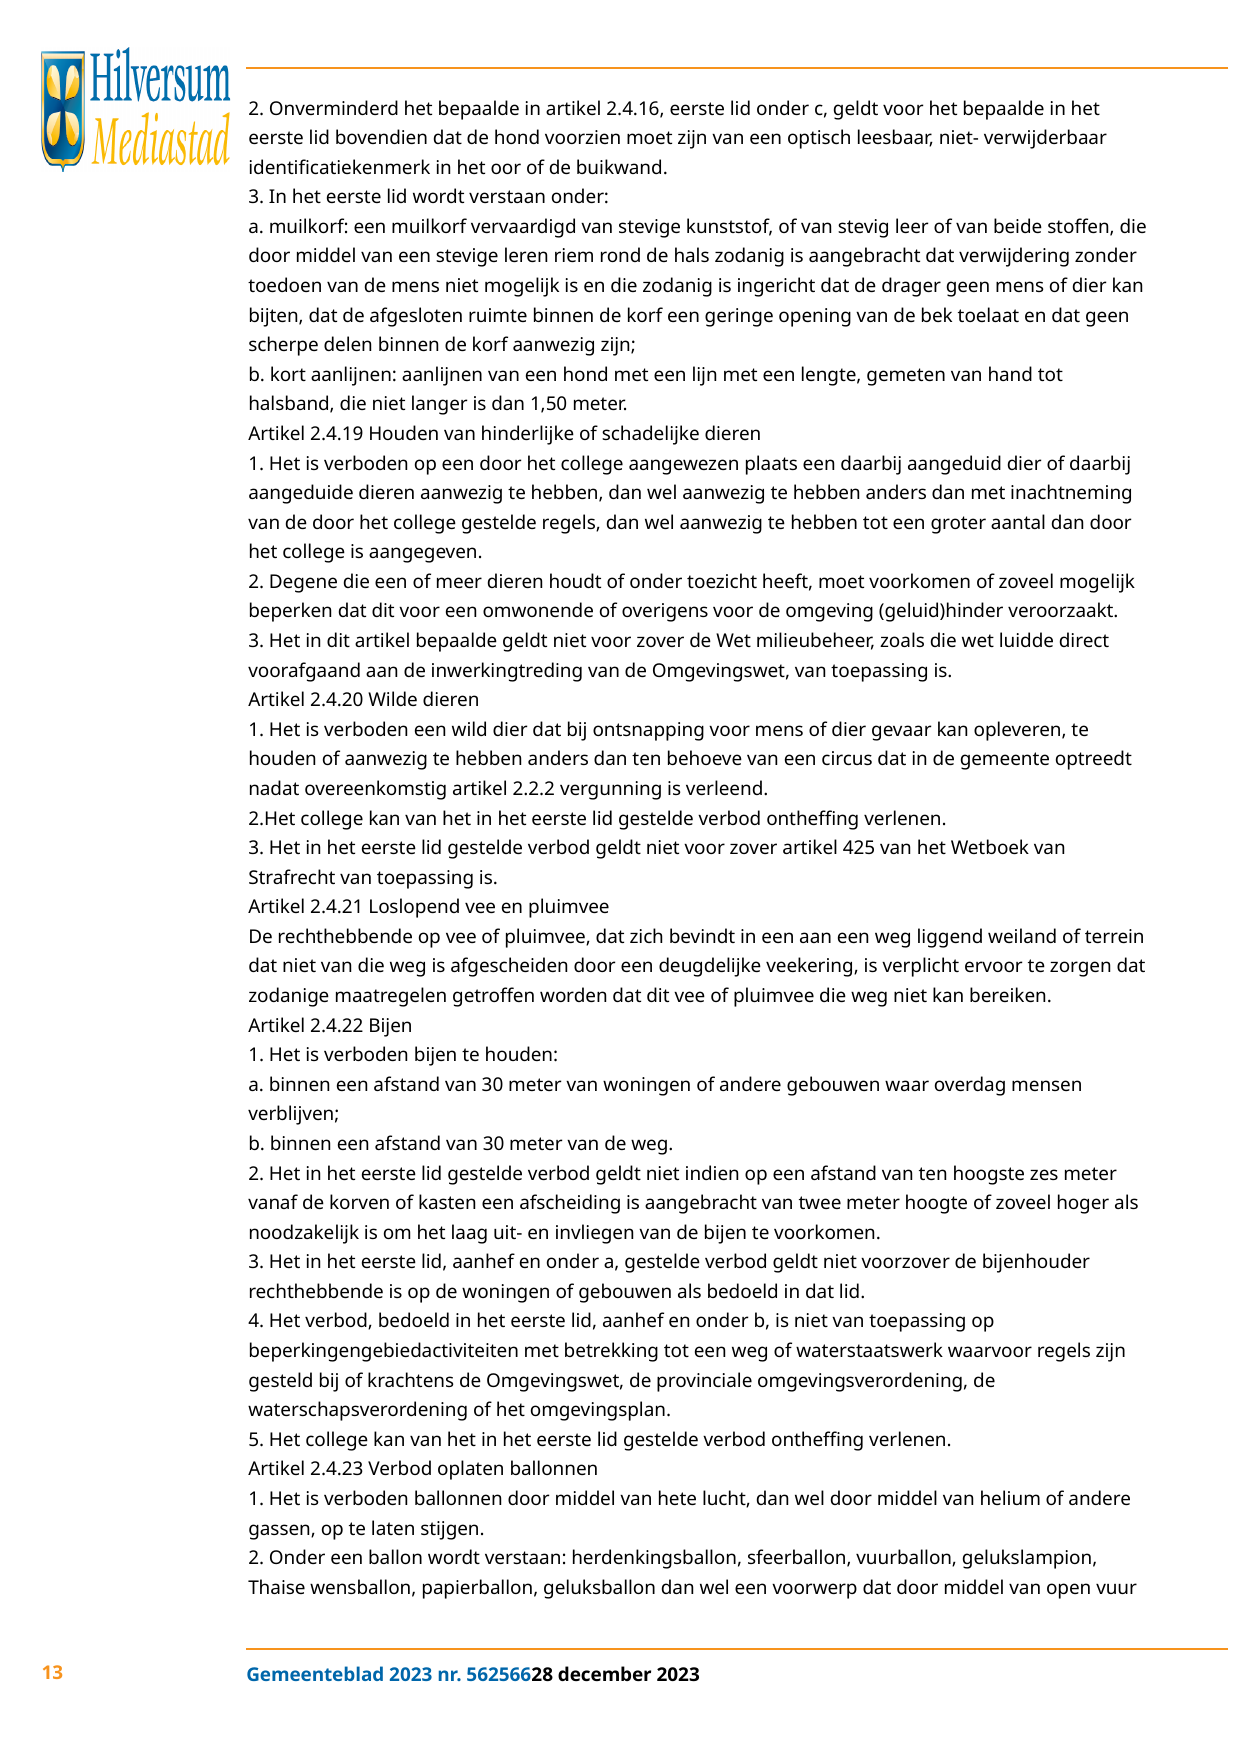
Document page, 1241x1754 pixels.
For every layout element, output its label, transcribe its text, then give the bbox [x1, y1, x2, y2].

text 1. Het is verboden bijen te houden: [248, 1041, 1152, 1067]
text 3. In het eerste lid wordt verstaan onder: [248, 183, 1152, 209]
text a. binnen een afstand van 30 meter van woningen of andere gebouwen waar overdag mensen verblijven; [248, 1071, 1152, 1126]
text 1. Het is verboden ballonnen door middel van hete lucht, dan wel door middel van helium of andere gassen, op te laten stijgen. [248, 1485, 1152, 1541]
text Artikel 2.4.23 Verbod oplaten ballonnen [248, 1456, 1152, 1481]
text Artikel 2.4.19 Houden van hinderlijke of schadelijke dieren [248, 420, 1152, 446]
text De rechthebbende op vee of pluimvee, dat zich bevindt in een aan een weg liggend weiland of terrein dat niet van die weg is afgescheiden door een deugdelijke veekering, is verplicht ervoor te zorgen dat zodanige maatregelen getroffen worden dat dit vee of pluimvee die weg niet kan bereiken. [248, 923, 1152, 1008]
text 2.Het college kan van het in het eerste lid gestelde verbod ontheffing verlenen. [248, 805, 1152, 831]
text 5. Het college kan van het in het eerste lid gestelde verbod ontheffing verlenen. [248, 1426, 1152, 1452]
text 4. Het verbod, bedoeld in het eerste lid, aanhef en onder b, is niet van toepassing op beperkingengebiedactiviteiten met betrekking tot een weg of waterstaatswerk waarvoor regels zijn gesteld bij of krachtens de Omgevingswet, de provinciale omgevingsverordening, de waterschapsverordening of het omgevingsplan. [248, 1308, 1152, 1422]
text 3. Het in het eerste lid, aanhef en onder a, gestelde verbod geldt niet voorzover de bijenhouder rechthebbende is op de woningen of gebouwen als bedoeld in dat lid. [248, 1248, 1152, 1304]
text Artikel 2.4.20 Wilde dieren [248, 686, 1152, 712]
text 1. Het is verboden op een door het college aangewezen plaats een daarbij aangeduid dier of daarbij aangeduide dieren aanwezig te hebben, dan wel aanwezig te hebben anders dan met inachtneming van de door het college gestelde regels, dan wel aanwezig te hebben tot een groter aantal dan door het college is aangegeven. [248, 450, 1152, 564]
text 2. Degene die een of meer dieren houdt of onder toezicht heeft, moet voorkomen of zoveel mogelijk beperken dat dit voor een omwonende of overigens voor de omgeving (geluid)hinder veroorzaakt. [248, 568, 1152, 623]
text b. binnen een afstand van 30 meter van de weg. [248, 1130, 1152, 1156]
text 3. Het in dit artikel bepaalde geldt niet voor zover de Wet milieubeheer, zoals die wet luidde direct voorafgaand aan de inwerkingtreding van de Omgevingswet, van toepassing is. [248, 627, 1152, 683]
text 1. Het is verboden een wild dier dat bij ontsnapping voor mens of dier gevaar kan opleveren, te houden of aanwezig te hebben anders dan ten behoeve van een circus dat in de gemeente optreedt nadat overeenkomstig artikel 2.2.2 vergunning is verleend. [248, 716, 1152, 801]
picture [41, 47, 231, 172]
text a. muilkorf: een muilkorf vervaardigd van stevige kunststof, of van stevig leer of van beide stoffen, die door middel van een stevige leren riem rond de hals zodanig is aangebracht dat verwijdering zonder toedoen van de mens niet mogelijk is en die zodanig is ingericht dat de drager geen mens of dier kan bijten, dat de afgesloten ruimte binnen de korf een geringe opening van de bek toelaat en dat geen scherpe delen binnen de korf aanwezig zijn; [248, 213, 1152, 357]
text 3. Het in het eerste lid gestelde verbod geldt niet voor zover artikel 425 van het Wetboek van Strafrecht van toepassing is. [248, 834, 1152, 890]
text 2. Het in het eerste lid gestelde verbod geldt niet indien op een afstand van ten hoogste zes meter vanaf de korven of kasten een afscheiding is aangebracht van twee meter hoogte of zoveel hoger als noodzakelijk is om het laag uit- en invliegen van de bijen te voorkomen. [248, 1160, 1152, 1245]
text Artikel 2.4.22 Bijen [248, 1012, 1152, 1038]
text 2. Onder een ballon wordt verstaan: herdenkingsballon, sfeerballon, vuurballon, gelukslampion, Thaise wensballon, papierballon, geluksballon dan wel een voorwerp dat door middel van open vuur [248, 1544, 1152, 1600]
text Artikel 2.4.21 Loslopend vee en pluimvee [248, 893, 1152, 919]
text b. kort aanlijnen: aanlijnen van een hond met een lijn met een lengte, gemeten van hand tot halsband, die niet langer is dan 1,50 meter. [248, 361, 1152, 416]
text 2. Onverminderd het bepaalde in artikel 2.4.16, eerste lid onder c, geldt voor het bepaalde in het eerste lid bovendien dat de hond voorzien moet zijn van een optisch leesbaar, niet- verwijderbaar identificatiekenmerk in het oor of de buikwand. [248, 95, 1152, 180]
